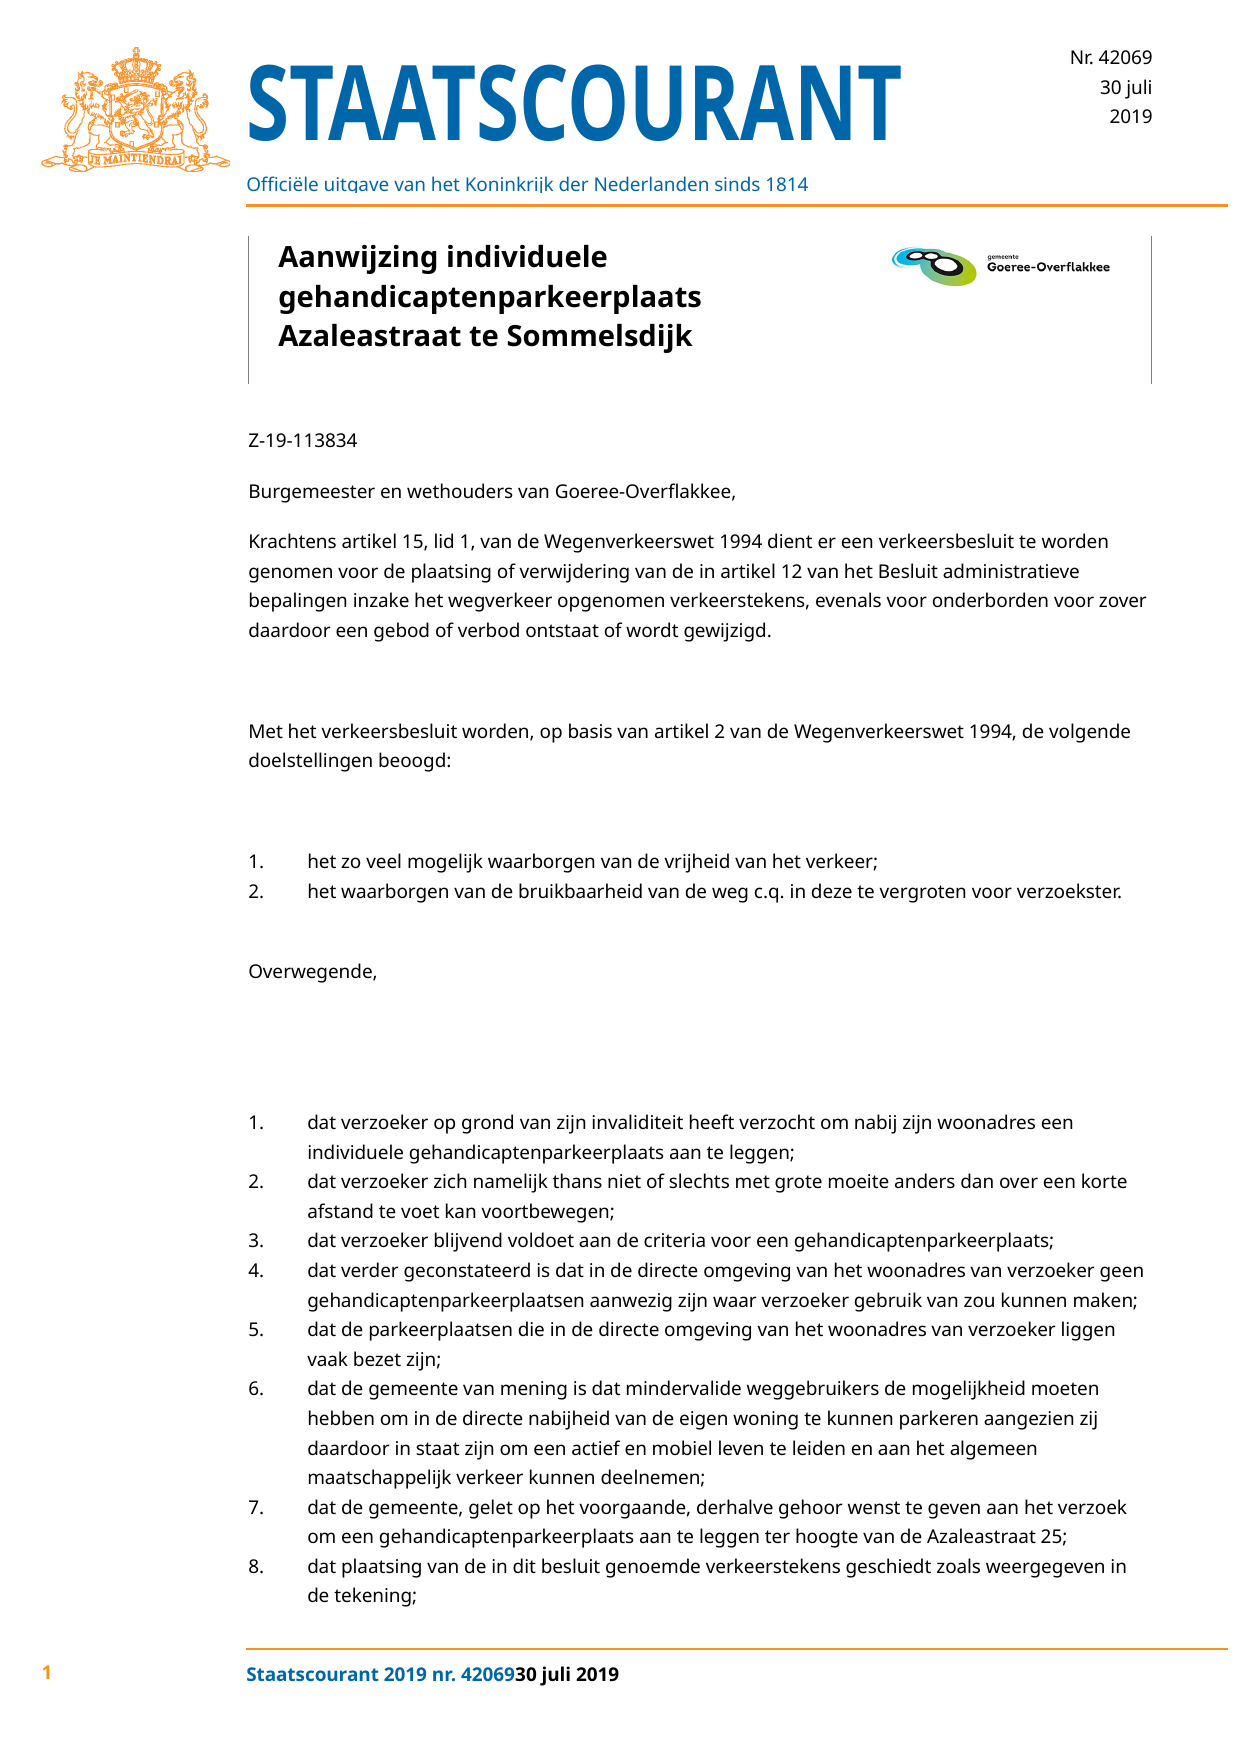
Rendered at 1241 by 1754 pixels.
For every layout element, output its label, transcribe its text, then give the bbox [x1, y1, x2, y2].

list dat verzoeker blijvend voldoet aan de criteria voor een gehandicaptenparkeerplaats; [248, 1228, 1152, 1253]
list dat verder geconstateerd is dat in de directe omgeving van het woonadres van verzoeker geen gehandicaptenparkeerplaatsen aanwezig zijn waar verzoeker gebruik van zou kunnen maken; [248, 1257, 1152, 1312]
list het zo veel mogelijk waarborgen van de vrijheid van het verkeer; [248, 848, 1152, 874]
picture [882, 236, 1119, 296]
text Z-19-113834 [248, 428, 1152, 453]
list dat de gemeente, gelet op het voorgaande, derhalve gehoor wenst te geven aan het verzoek om een gehandicaptenparkeerplaats aan te leggen ter hoogte van de Azaleastraat 25; [248, 1494, 1152, 1549]
text Krachtens artikel 15, lid 1, van de Wegenverkeerswet 1994 dient er een verkeersbesluit te worden genomen voor de plaatsing of verwijdering van de in artikel 12 van het Besluit administratieve bepalingen inzake het wegverkeer opgenomen verkeerstekens, evenals voor onderborden voor zover daardoor een gebod of verbod ontstaat of wordt gewijzigd. [248, 528, 1152, 643]
text Met het verkeersbesluit worden, op basis van artikel 2 van de Wegenverkeerswet 1994, de volgende doelstellingen beoogd: [248, 718, 1152, 773]
list dat verzoeker zich namelijk thans niet of slechts met grote moeite anders dan over een korte afstand te voet kan voortbewegen; [248, 1168, 1152, 1224]
list dat de parkeerplaatsen die in de directe omgeving van het woonadres van verzoeker liggen vaak bezet zijn; [248, 1316, 1152, 1372]
table_header Aanwijzing individuele gehandicaptenparkeerplaats Azaleastraat te Sommelsdijk [249, 236, 850, 384]
list dat verzoeker op grond van zijn invaliditeit heeft verzocht om nabij zijn woonadres een individuele gehandicaptenparkeerplaats aan te leggen; [248, 1109, 1152, 1164]
picture [41, 47, 231, 172]
list dat plaatsing van de in dit besluit genoemde verkeerstekens geschiedt zoals weergegeven in de tekening; [248, 1553, 1152, 1608]
list dat de gemeente van mening is dat mindervalide weggebruikers de mogelijkheid moeten hebben om in de directe nabijheid van de eigen woning te kunnen parkeren aangezien zij daardoor in staat zijn om een actief en mobiel leven te leiden en aan het algemeen maatschappelijk verkeer kunnen deelnemen; [248, 1376, 1152, 1490]
text Burgemeester en wethouders van Goeree-Overflakkee, [248, 478, 1152, 504]
list het waarborgen van de bruikbaarheid van de weg c.q. in deze te vergroten voor verzoekster. [248, 878, 1152, 904]
table_header [850, 236, 1151, 384]
text Overwegende, [248, 958, 1152, 984]
